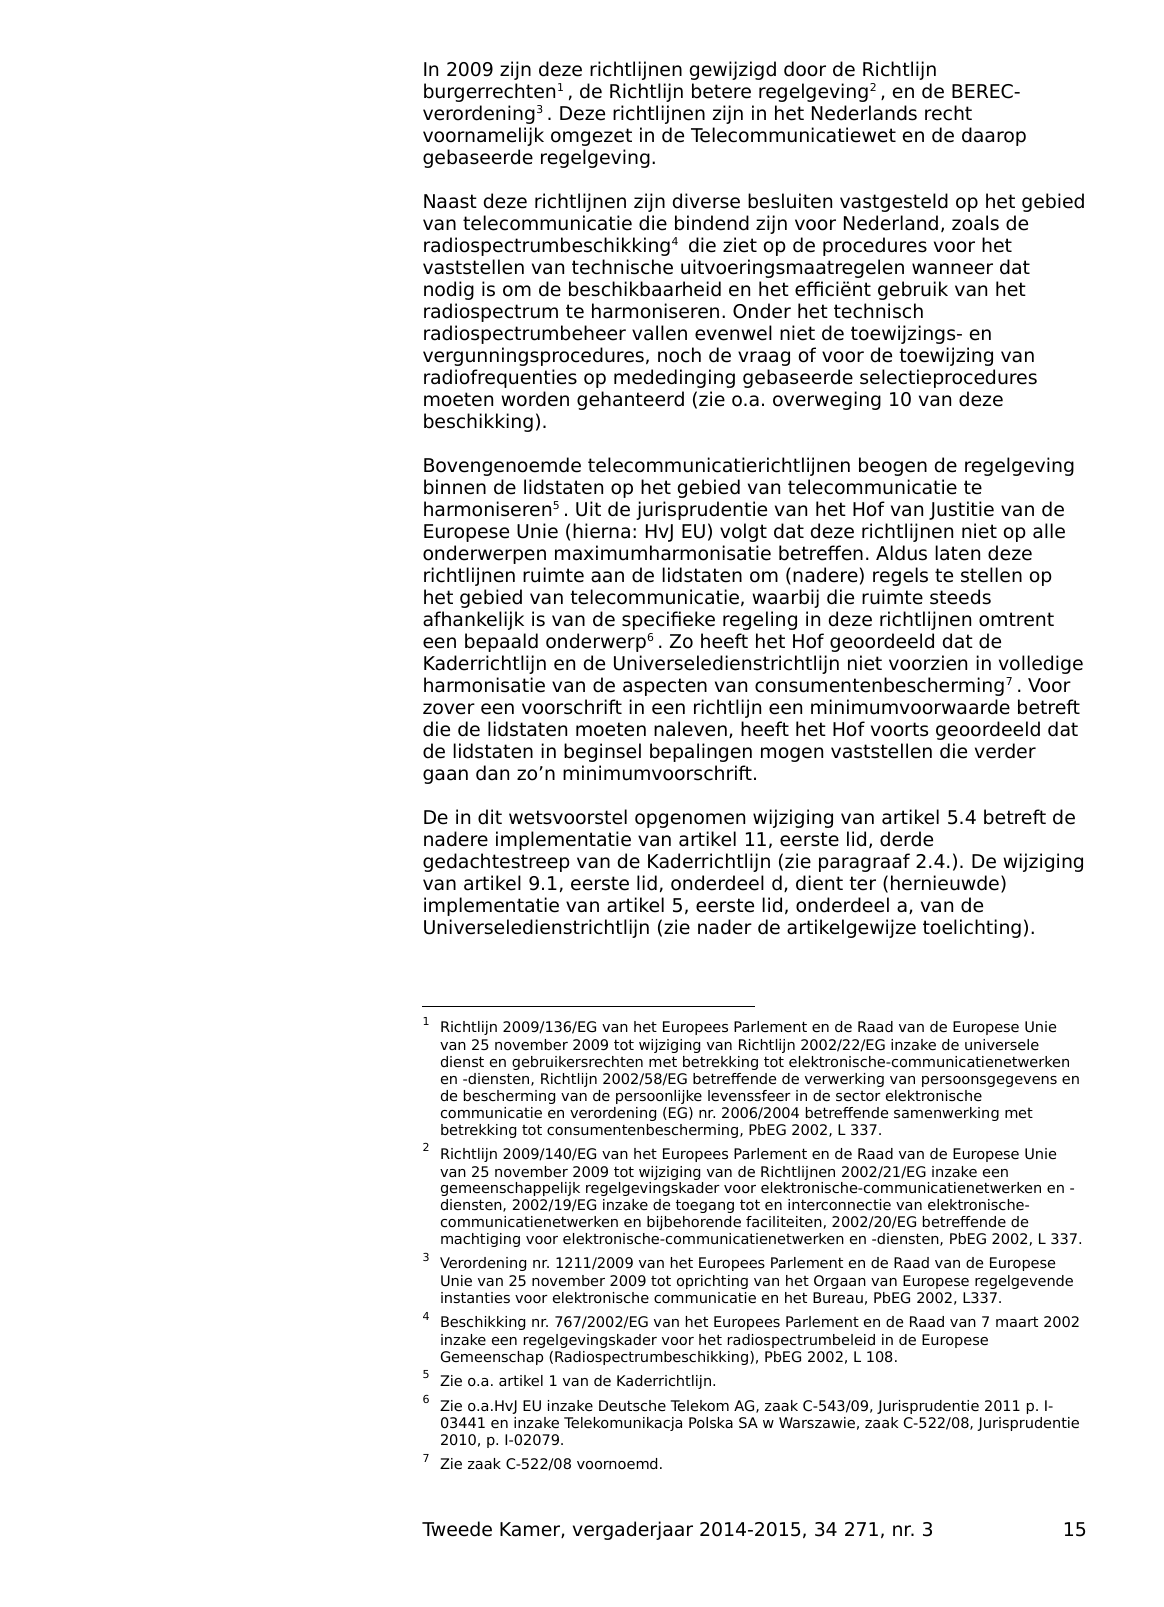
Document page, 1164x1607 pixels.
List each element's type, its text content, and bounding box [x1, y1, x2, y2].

text Zie zaak C-522/08 voornoemd. [422, 1452, 1087, 1474]
text Verordening nr. 1211/2009 van het Europees Parlement en de Raad van de Europese Unie van 25 november 2009 tot oprichting van het Orgaan van Europese regelgevende instanties voor elektronische communicatie en het Bureau, PbEG 2002, L337. [422, 1251, 1087, 1307]
text Zie o.a.HvJ EU inzake Deutsche Telekom AG, zaak C-543/09, Jurisprudentie 2011 p. I-03441 en inzake Telekomunikacja Polska SA w Warszawie, zaak C-522/08, Jurisprudentie 2010, p. I-02079. [422, 1393, 1087, 1449]
text Bovengenoemde telecommunicatierichtlijnen beogen de regelgeving binnen de lidstaten op het gebied van telecommunicatie te harmoniseren. Uit de jurisprudentie van het Hof van Justitie van de Europese Unie (hierna: HvJ EU) volgt dat deze richtlijnen niet op alle onderwerpen maximumharmonisatie betreffen. Aldus laten deze richtlijnen ruimte aan de lidstaten om (nadere) regels te stellen op het gebied van telecommunicatie, waarbij die ruimte steeds afhankelijk is van de specifieke regeling in deze richtlijnen omtrent een bepaald onderwerp. Zo heeft het Hof geoordeeld dat de Kaderrichtlijn en de Universeledienstrichtlijn niet voorzien in volledige harmonisatie van de aspecten van consumentenbescherming. Voor zover een voorschrift in een richtlijn een minimumvoorwaarde betreft die de lidstaten moeten naleven, heeft het Hof voorts geoordeeld dat de lidstaten in beginsel bepalingen mogen vaststellen die verder gaan dan zo’n minimumvoorschrift. [422, 455, 1087, 785]
text Richtlijn 2009/136/EG van het Europees Parlement en de Raad van de Europese Unie van 25 november 2009 tot wijziging van Richtlijn 2002/22/EG inzake de universele dienst en gebruikersrechten met betrekking tot elektronische-communicatienetwerken en -diensten, Richtlijn 2002/58/EG betreffende de verwerking van persoonsgegevens en de bescherming van de persoonlijke levenssfeer in de sector elektronische communicatie en verordening (EG) nr. 2006/2004 betreffende samenwerking met betrekking tot consumentenbescherming, PbEG 2002, L 337. [422, 1015, 1087, 1139]
text Beschikking nr. 767/2002/EG van het Europees Parlement en de Raad van 7 maart 2002 inzake een regelgevingskader voor het radiospectrumbeleid in de Europese Gemeenschap (Radiospectrumbeschikking), PbEG 2002, L 108. [422, 1310, 1087, 1366]
text Naast deze richtlijnen zijn diverse besluiten vastgesteld op het gebied van telecommunicatie die bindend zijn voor Nederland, zoals de radiospectrumbeschikking die ziet op de procedures voor het vaststellen van technische uitvoeringsmaatregelen wanneer dat nodig is om de beschikbaarheid en het efficiënt gebruik van het radiospectrum te harmoniseren. Onder het technisch radiospectrumbeheer vallen evenwel niet de toewijzings- en vergunningsprocedures, noch de vraag of voor de toewijzing van radiofrequenties op mededinging gebaseerde selectieprocedures moeten worden gehanteerd (zie o.a. overweging 10 van deze beschikking). [422, 191, 1087, 433]
text Richtlijn 2009/140/EG van het Europees Parlement en de Raad van de Europese Unie van 25 november 2009 tot wijziging van de Richtlijnen 2002/21/EG inzake een gemeenschappelijk regelgevingskader voor elektronische-communicatienetwerken en -diensten, 2002/19/EG inzake de toegang tot en interconnectie van elektronische-communicatienetwerken en bijbehorende faciliteiten, 2002/20/EG betreffende de machtiging voor elektronische-communicatienetwerken en -diensten, PbEG 2002, L 337. [422, 1142, 1087, 1248]
text In 2009 zijn deze richtlijnen gewijzigd door de Richtlijn burgerrechten, de Richtlijn betere regelgeving, en de BEREC-verordening. Deze richtlijnen zijn in het Nederlands recht voornamelijk omgezet in de Telecommunicatiewet en de daarop gebaseerde regelgeving. [422, 59, 1087, 169]
text De in dit wetsvoorstel opgenomen wijziging van artikel 5.4 betreft de nadere implementatie van artikel 11, eerste lid, derde gedachtestreep van de Kaderrichtlijn (zie paragraaf 2.4.). De wijziging van artikel 9.1, eerste lid, onderdeel d, dient ter (hernieuwde) implementatie van artikel 5, eerste lid, onderdeel a, van de Universeledienstrichtlijn (zie nader de artikelgewijze toelichting). [422, 807, 1087, 939]
text Zie o.a. artikel 1 van de Kaderrichtlijn. [422, 1368, 1087, 1391]
